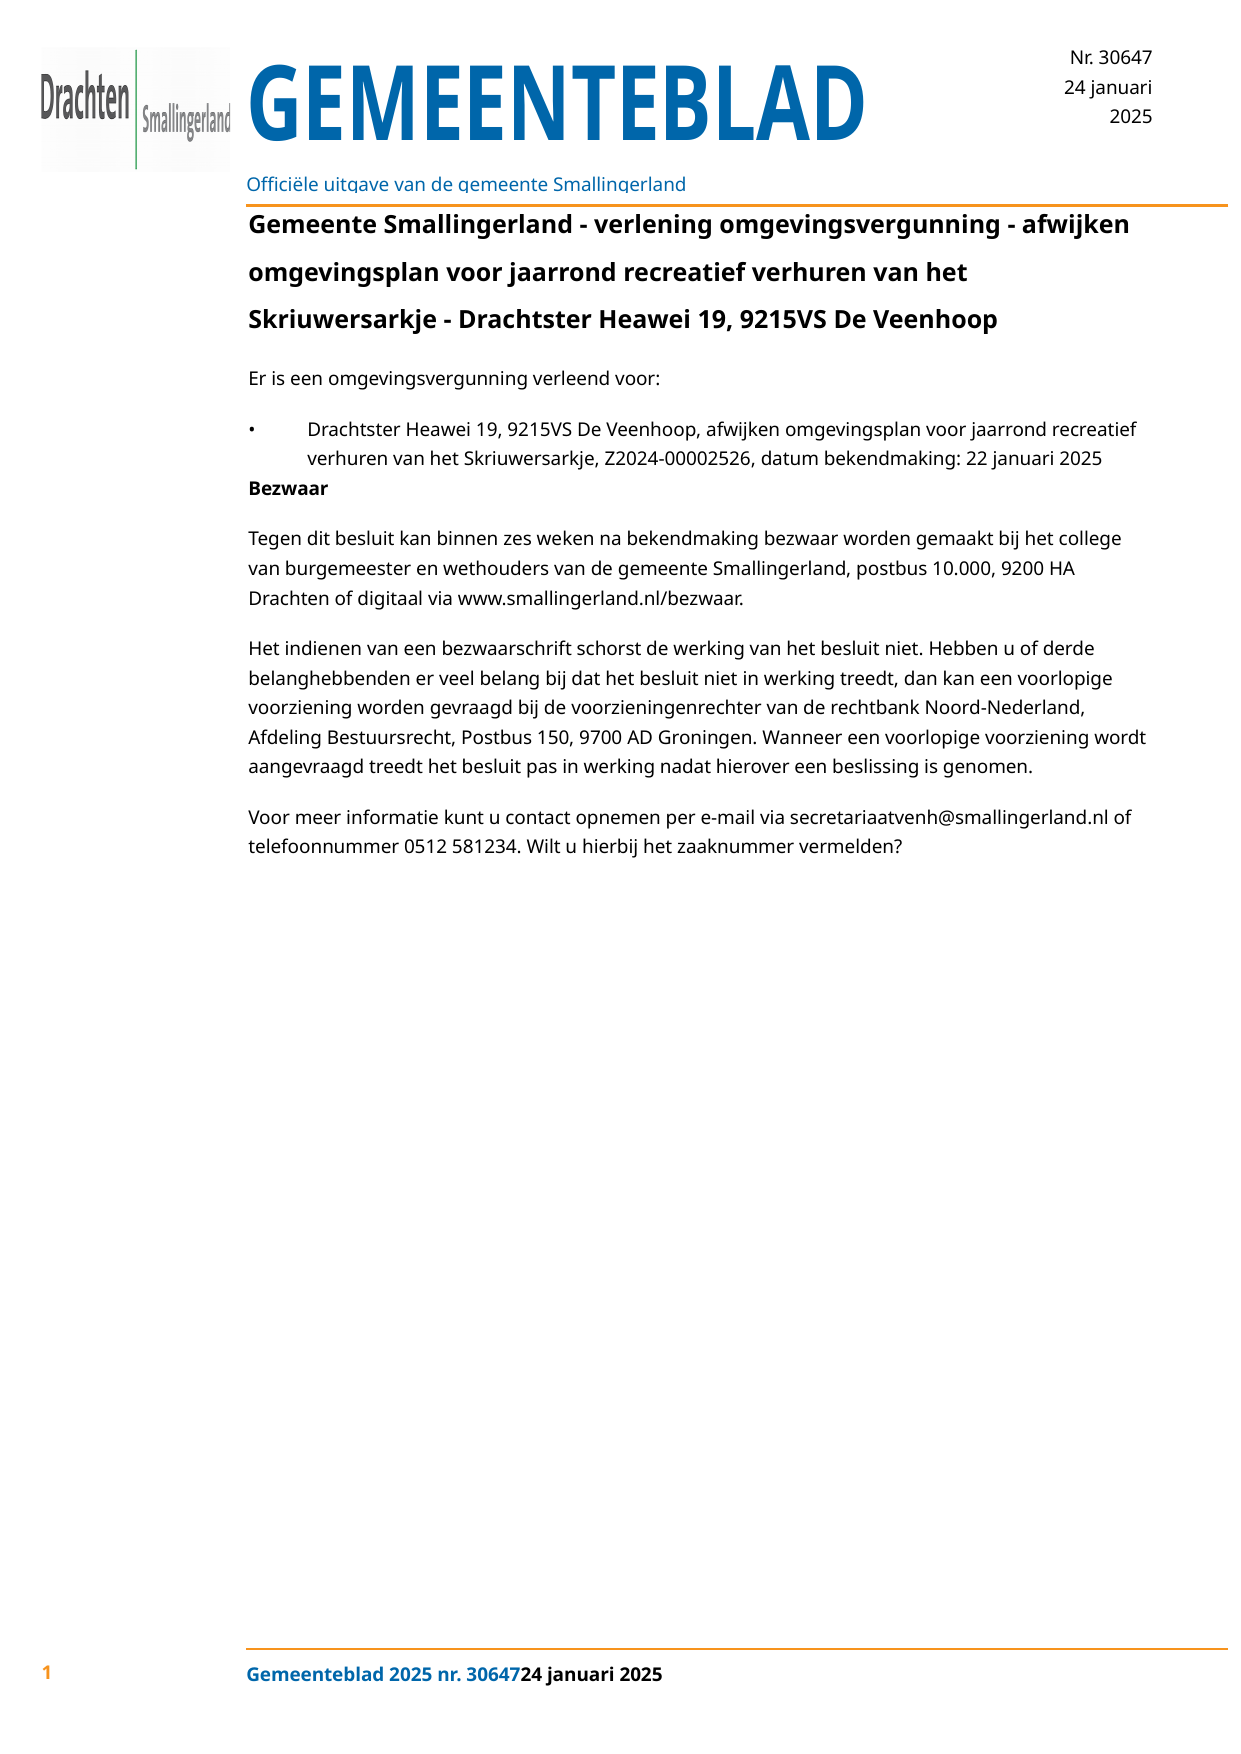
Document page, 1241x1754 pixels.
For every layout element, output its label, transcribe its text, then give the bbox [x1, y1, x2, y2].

text Gemeente Smallingerland - verlening omgevingsvergunning - afwijken omgevingsplan voor jaarrond recreatief verhuren van het Skriuwersarkje - Drachtster Heawei 19, 9215VS De Veenhoop [248, 207, 1152, 336]
list Drachtster Heawei 19, 9215VS De Veenhoop, afwijken omgevingsplan voor jaarrond recreatief verhuren van het Skriuwersarkje, Z2024-00002526, datum bekendmaking: 22 januari 2025 [248, 416, 1152, 471]
text Tegen dit besluit kan binnen zes weken na bekendmaking bezwaar worden gemaakt bij het college van burgemeester en wethouders van de gemeente Smallingerland, postbus 10.000, 9200 HA Drachten of digitaal via www.smallingerland.nl/bezwaar. [248, 526, 1152, 610]
text Bezwaar [248, 475, 1152, 501]
picture [41, 47, 231, 172]
text Er is een omgevingsvergunning verleend voor: [248, 366, 1152, 391]
text Het indienen van een bezwaarschrift schorst de werking van het besluit niet. Hebben u of derde belanghebbenden er veel belang bij dat het besluit niet in werking treedt, dan kan een voorlopige voorziening worden gevraagd bij de voorzieningenrechter van de rechtbank Noord-Nederland, Afdeling Bestuursrecht, Postbus 150, 9700 AD Groningen. Wanneer een voorlopige voorziening wordt aangevraagd treedt het besluit pas in werking nadat hierover een beslissing is genomen. [248, 635, 1152, 779]
text Voor meer informatie kunt u contact opnemen per e-mail via secretariaatvenh@smallingerland.nl of telefoonnummer 0512 581234. Wilt u hierbij het zaaknummer vermelden? [248, 804, 1152, 859]
